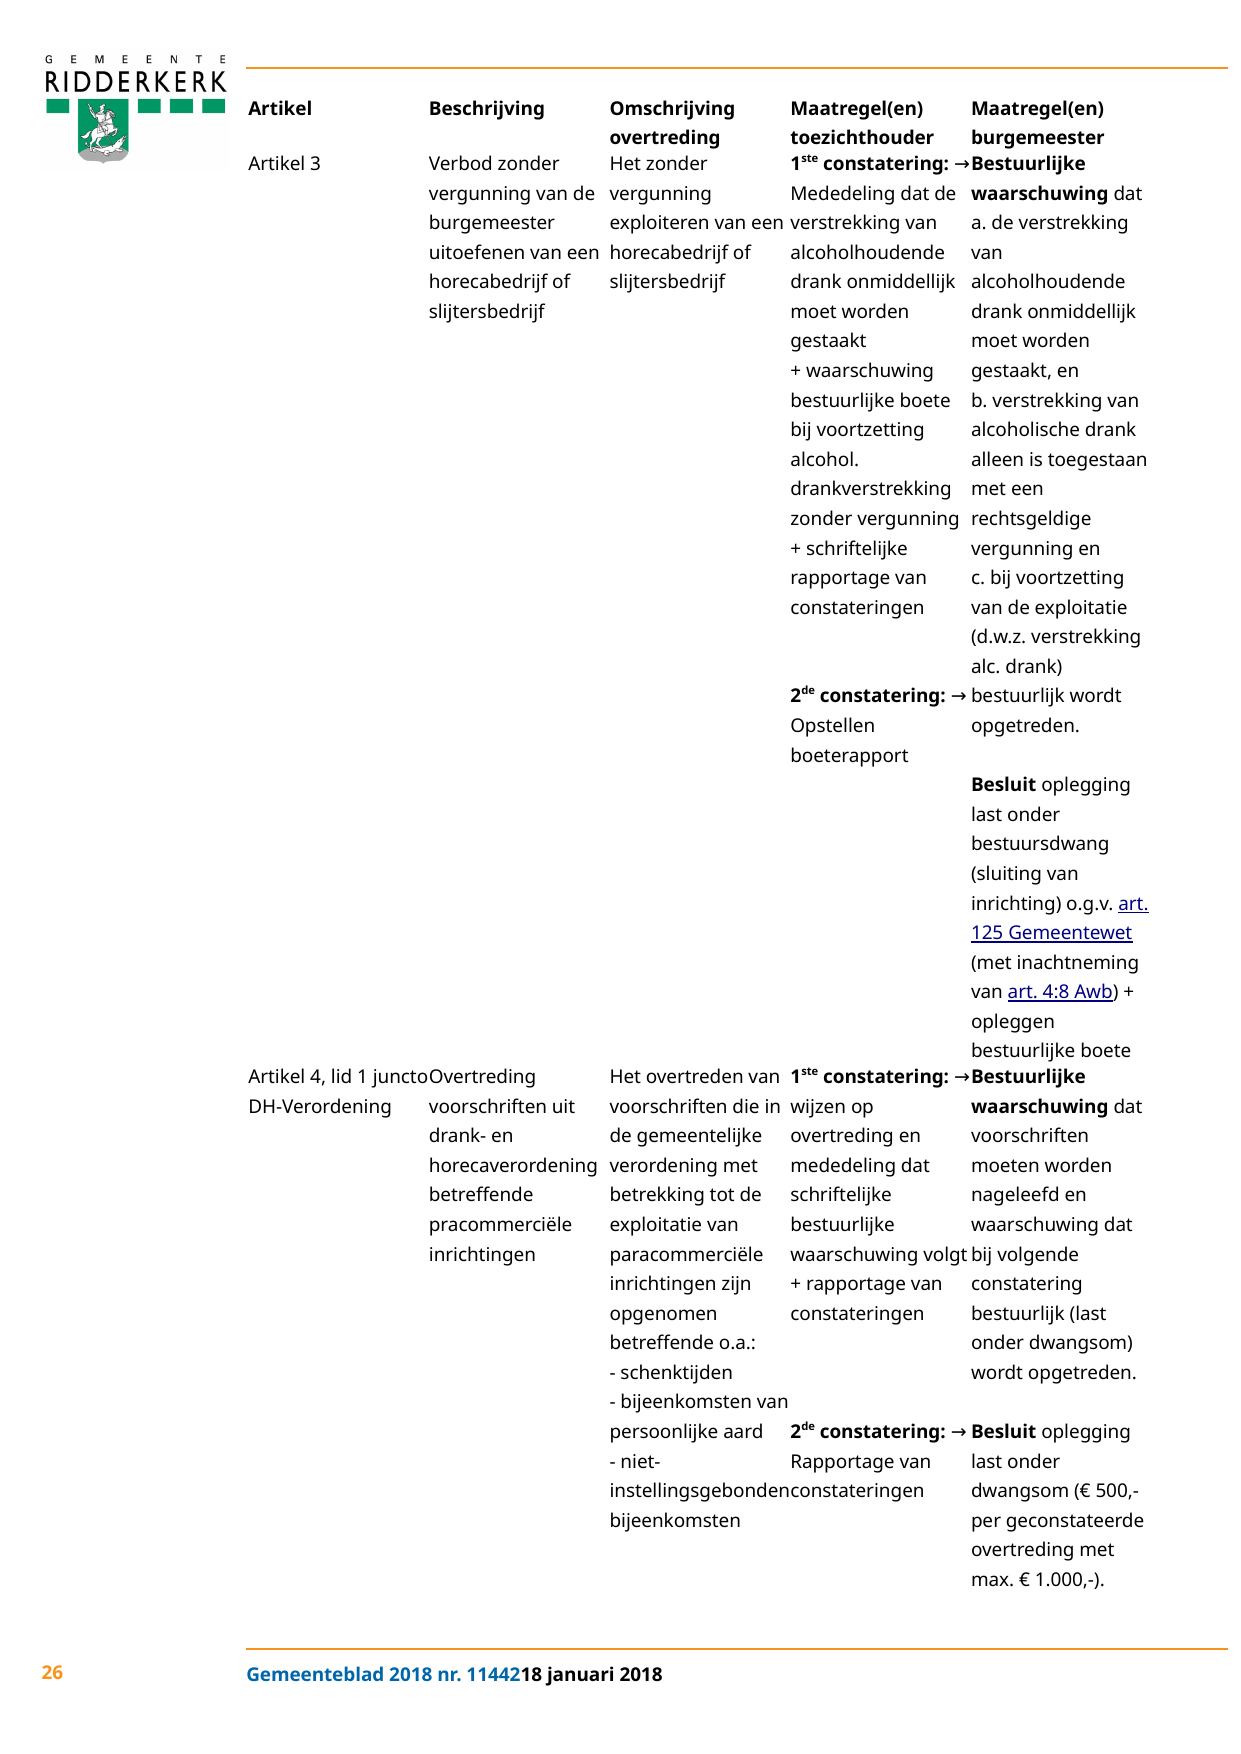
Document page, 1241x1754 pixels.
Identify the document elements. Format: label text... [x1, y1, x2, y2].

table_cell Artikel 3 [248, 150, 429, 1063]
table_header Maatregel(en) toezichthouder [790, 95, 971, 150]
picture [41, 47, 231, 172]
table_cell Bestuurlijke waarschuwing dat voorschriften moeten worden nageleefd en waarschuwing dat bij volgende constatering bestuurlijk (last onder dwangsom) wordt opgetreden. Besluit oplegging last onder dwangsom (€ 500,- per geconstateerde overtreding met max. € 1.000,-). [971, 1063, 1152, 1592]
table_cell 1ste constatering: → Mededeling dat de verstrekking van alcoholhoudende drank onmiddellijk moet worden gestaakt + waarschuwing bestuurlijke boete bij voortzetting alcohol. drankverstrekking zonder vergunning + schriftelijke rapportage van constateringen 2de constatering: → Opstellen boeterapport [790, 150, 971, 1063]
table_header Artikel [248, 95, 429, 150]
table_cell Verbod zonder vergunning van de burgemeester uitoefenen van een horecabedrijf of slijtersbedrijf [429, 150, 609, 1063]
table_cell Het zonder vergunning exploiteren van een horecabedrijf of slijtersbedrijf [609, 150, 790, 1063]
table_cell 1ste constatering: → wijzen op overtreding en mededeling dat schriftelijke bestuurlijke waarschuwing volgt + rapportage van constateringen 2de constatering: → Rapportage van constateringen [790, 1063, 971, 1592]
table_header Maatregel(en) burgemeester [971, 95, 1152, 150]
table_header Omschrijving overtreding [609, 95, 790, 150]
table_header Beschrijving [429, 95, 609, 150]
table_cell Overtreding voorschriften uit drank- en horecaverordening betreffende pracommerciële inrichtingen [429, 1063, 609, 1592]
table_cell Het overtreden van voorschriften die in de gemeentelijke verordening met betrekking tot de exploitatie van paracommerciële inrichtingen zijn opgenomen betreffende o.a.: - schenktijden - bijeenkomsten van persoonlijke aard - niet-instellingsgebonden bijeenkomsten [609, 1063, 790, 1592]
table_cell Artikel 4, lid 1 juncto DH-Verordening [248, 1063, 429, 1592]
table_cell Bestuurlijke waarschuwing dat a. de verstrekking van alcoholhoudende drank onmiddellijk moet worden gestaakt, en b. verstrekking van alcoholische drank alleen is toegestaan met een rechtsgeldige vergunning en c. bij voortzetting van de exploitatie (d.w.z. verstrekking alc. drank) bestuurlijk wordt opgetreden. Besluit oplegging last onder bestuursdwang (sluiting van inrichting) o.g.v. art. 125 Gemeentewet (met inachtneming van art. 4:8 Awb) + opleggen bestuurlijke boete [971, 150, 1152, 1063]
